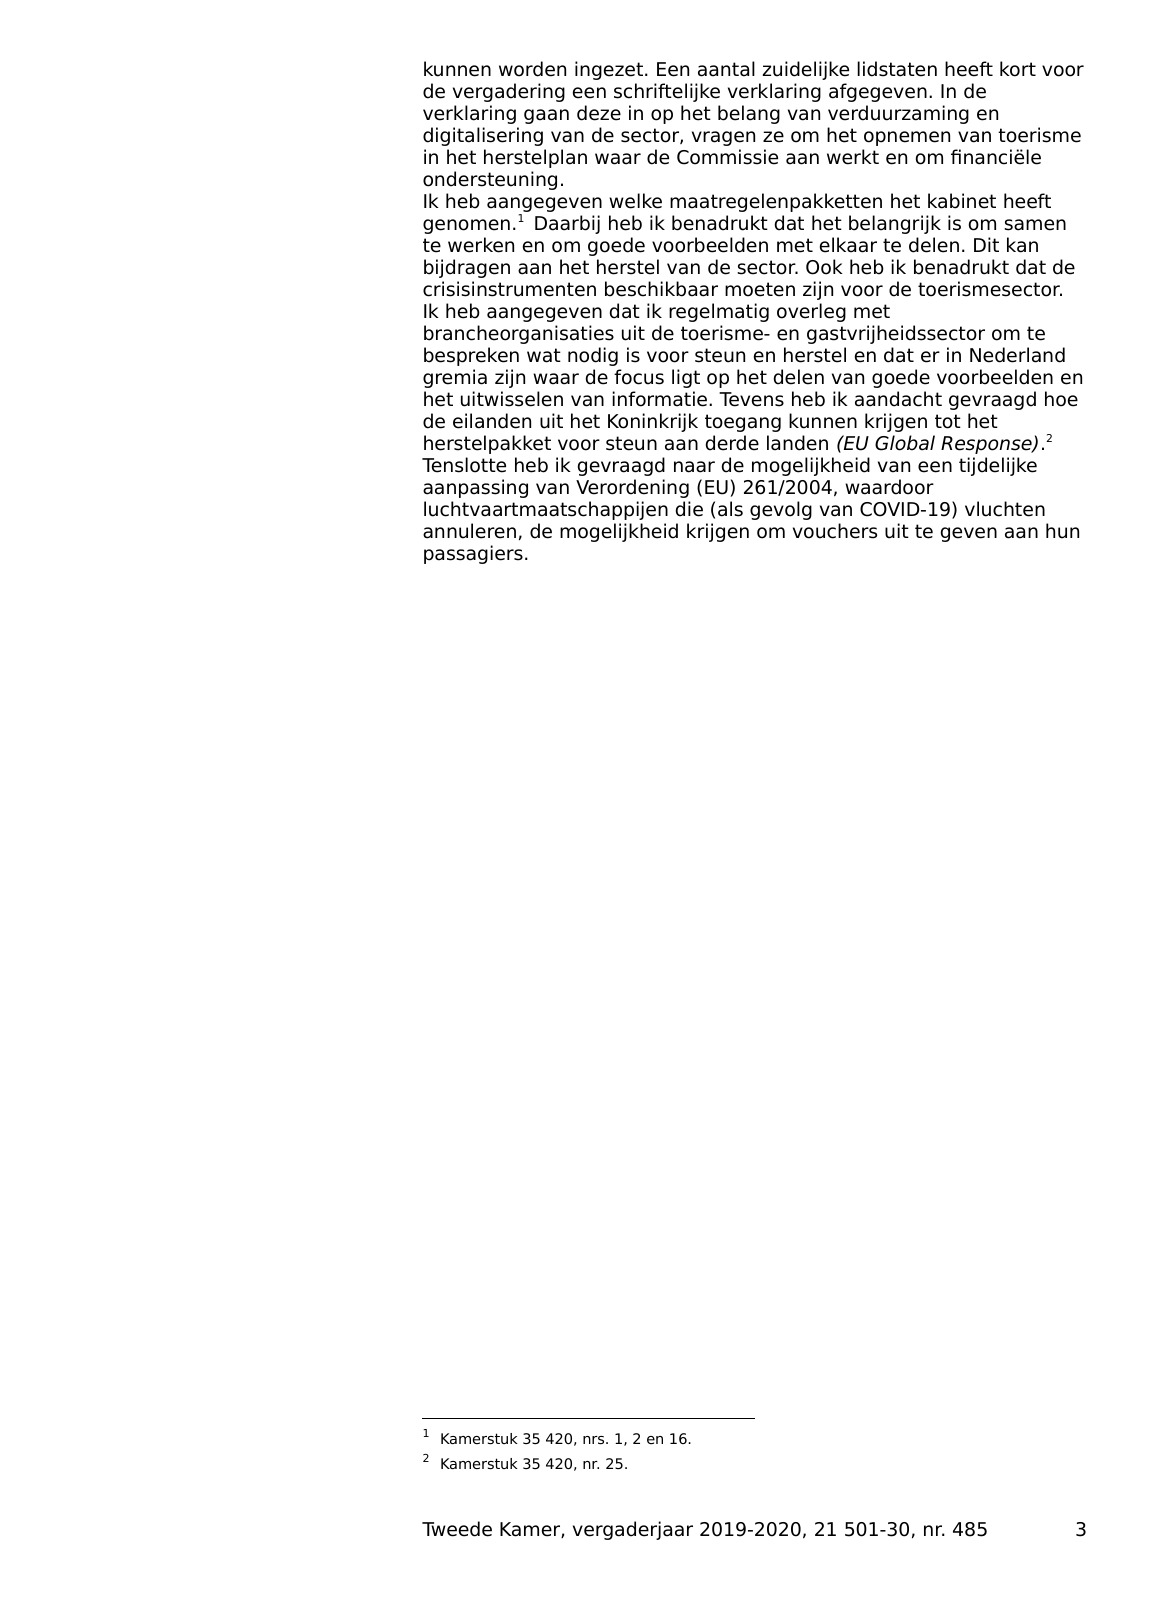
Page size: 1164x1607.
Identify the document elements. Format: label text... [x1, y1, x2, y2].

text Kamerstuk 35 420, nrs. 1, 2 en 16. [422, 1427, 1087, 1449]
text Kamerstuk 35 420, nr. 25. [422, 1452, 1087, 1474]
text kunnen worden ingezet. Een aantal zuidelijke lidstaten heeft kort voor de vergadering een schriftelijke verklaring afgegeven. In de verklaring gaan deze in op het belang van verduurzaming en digitalisering van de sector, vragen ze om het opnemen van toerisme in het herstelplan waar de Commissie aan werkt en om financiële ondersteuning. [422, 59, 1087, 191]
text Ik heb aangegeven welke maatregelenpakketten het kabinet heeft genomen. Daarbij heb ik benadrukt dat het belangrijk is om samen te werken en om goede voorbeelden met elkaar te delen. Dit kan bijdragen aan het herstel van de sector. Ook heb ik benadrukt dat de crisisinstrumenten beschikbaar moeten zijn voor de toerismesector. Ik heb aangegeven dat ik regelmatig overleg met brancheorganisaties uit de toerisme- en gastvrijheidssector om te bespreken wat nodig is voor steun en herstel en dat er in Nederland gremia zijn waar de focus ligt op het delen van goede voorbeelden en het uitwisselen van informatie. Tevens heb ik aandacht gevraagd hoe de eilanden uit het Koninkrijk toegang kunnen krijgen tot het herstelpakket voor steun aan derde landen (EU Global Response). Tenslotte heb ik gevraagd naar de mogelijkheid van een tijdelijke aanpassing van Verordening (EU) 261/2004, waardoor luchtvaartmaatschappijen die (als gevolg van COVID-19) vluchten annuleren, de mogelijkheid krijgen om vouchers uit te geven aan hun passagiers. [422, 191, 1087, 564]
